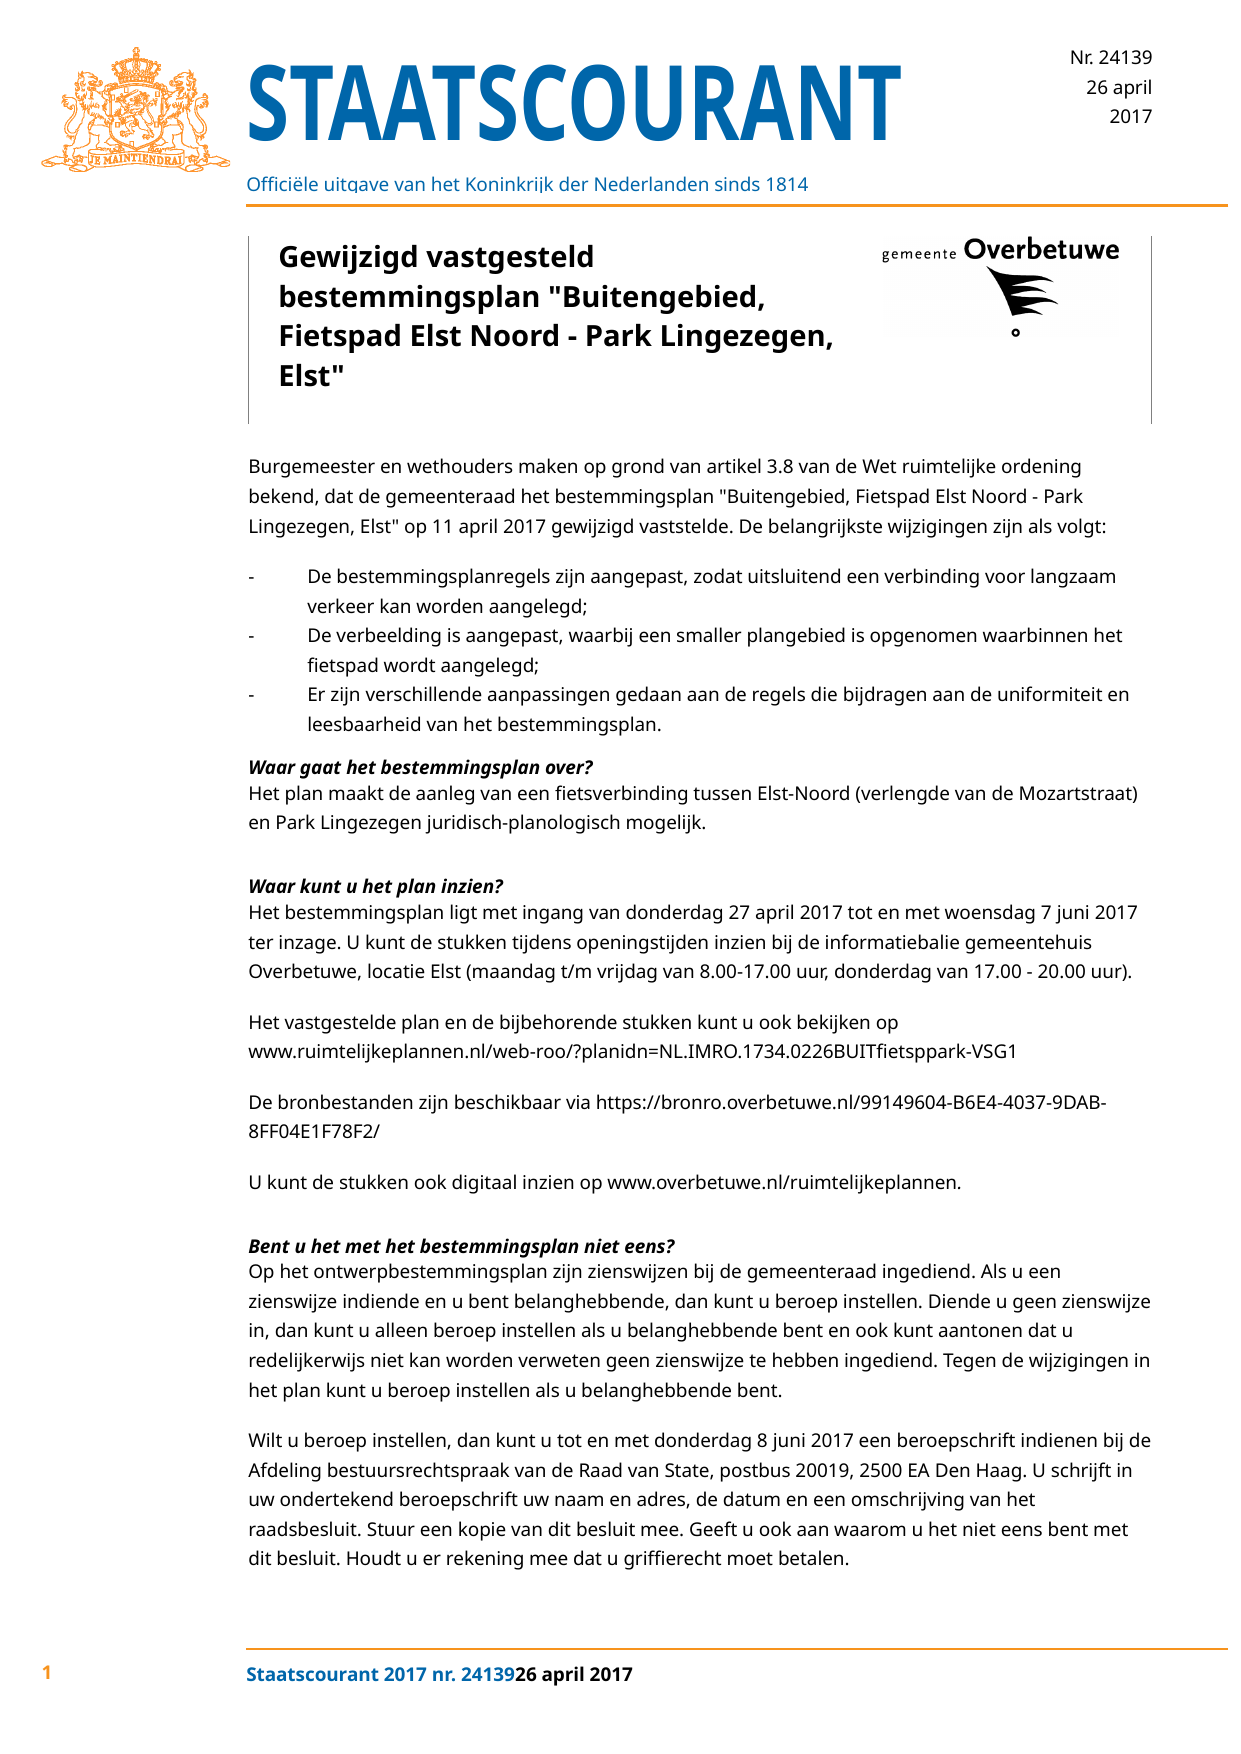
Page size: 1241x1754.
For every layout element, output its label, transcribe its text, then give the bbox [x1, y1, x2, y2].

text Waar kunt u het plan inzien? [248, 873, 1152, 899]
text De bronbestanden zijn beschikbaar via https://bronro.overbetuwe.nl/99149604-B6E4-4037-9DAB-8FF04E1F78F2/ [248, 1089, 1152, 1144]
text Het vastgestelde plan en de bijbehorende stukken kunt u ook bekijken op www.ruimtelijkeplannen.nl/web-roo/?planidn=NL.IMRO.1734.0226BUITfietsppark-VSG1 [248, 1009, 1152, 1064]
text Wilt u beroep instellen, dan kunt u tot en met donderdag 8 juni 2017 een beroepschrift indienen bij de Afdeling bestuursrechtspraak van de Raad van State, postbus 20019, 2500 EA Den Haag. U schrijft in uw ondertekend beroepschrift uw naam en adres, de datum en een omschrijving van het raadsbesluit. Stuur een kopie van dit besluit mee. Geeft u ook aan waarom u het niet eens bent met dit besluit. Houdt u er rekening mee dat u griffierecht moet betalen. [248, 1427, 1152, 1571]
list De verbeelding is aangepast, waarbij een smaller plangebied is opgenomen waarbinnen het fietspad wordt aangelegd; [248, 622, 1152, 678]
picture [41, 47, 231, 172]
text Bent u het met het bestemmingsplan niet eens? [248, 1233, 1152, 1258]
table_header Gewijzigd vastgesteld bestemmingsplan "Buitengebied, Fietspad Elst Noord - Park Lingezegen, Elst" [249, 236, 850, 424]
text Burgemeester en wethouders maken op grond van artikel 3.8 van de Wet ruimtelijke ordening bekend, dat de gemeenteraad het bestemmingsplan "Buitengebied, Fietspad Elst Noord - Park Lingezegen, Elst" op 11 april 2017 gewijzigd vaststelde. De belangrijkste wijzigingen zijn als volgt: [248, 454, 1152, 538]
table_header [850, 236, 1151, 424]
text Het plan maakt de aanleg van een fietsverbinding tussen Elst-Noord (verlengde van de Mozartstraat) en Park Lingezegen juridisch-planologisch mogelijk. [248, 780, 1152, 835]
text U kunt de stukken ook digitaal inzien op www.overbetuwe.nl/ruimtelijkeplannen. [248, 1169, 1152, 1194]
list De bestemmingsplanregels zijn aangepast, zodat uitsluitend een verbinding voor langzaam verkeer kan worden aangelegd; [248, 563, 1152, 618]
text Het bestemmingsplan ligt met ingang van donderdag 27 april 2017 tot en met woensdag 7 juni 2017 ter inzage. U kunt de stukken tijdens openingstijden inzien bij de informatiebalie gemeentehuis Overbetuwe, locatie Elst (maandag t/m vrijdag van 8.00-17.00 uur, donderdag van 17.00 - 20.00 uur). [248, 899, 1152, 984]
picture [882, 236, 1119, 337]
text Waar gaat het bestemmingsplan over? [248, 754, 1152, 780]
list Er zijn verschillende aanpassingen gedaan aan de regels die bijdragen aan de uniformiteit en leesbaarheid van het bestemmingsplan. [248, 682, 1152, 737]
text Op het ontwerpbestemmingsplan zijn zienswijzen bij de gemeenteraad ingediend. Als u een zienswijze indiende en u bent belanghebbende, dan kunt u beroep instellen. Diende u geen zienswijze in, dan kunt u alleen beroep instellen als u belanghebbende bent en ook kunt aantonen dat u redelijkerwijs niet kan worden verweten geen zienswijze te hebben ingediend. Tegen de wijzigingen in het plan kunt u beroep instellen als u belanghebbende bent. [248, 1258, 1152, 1403]
